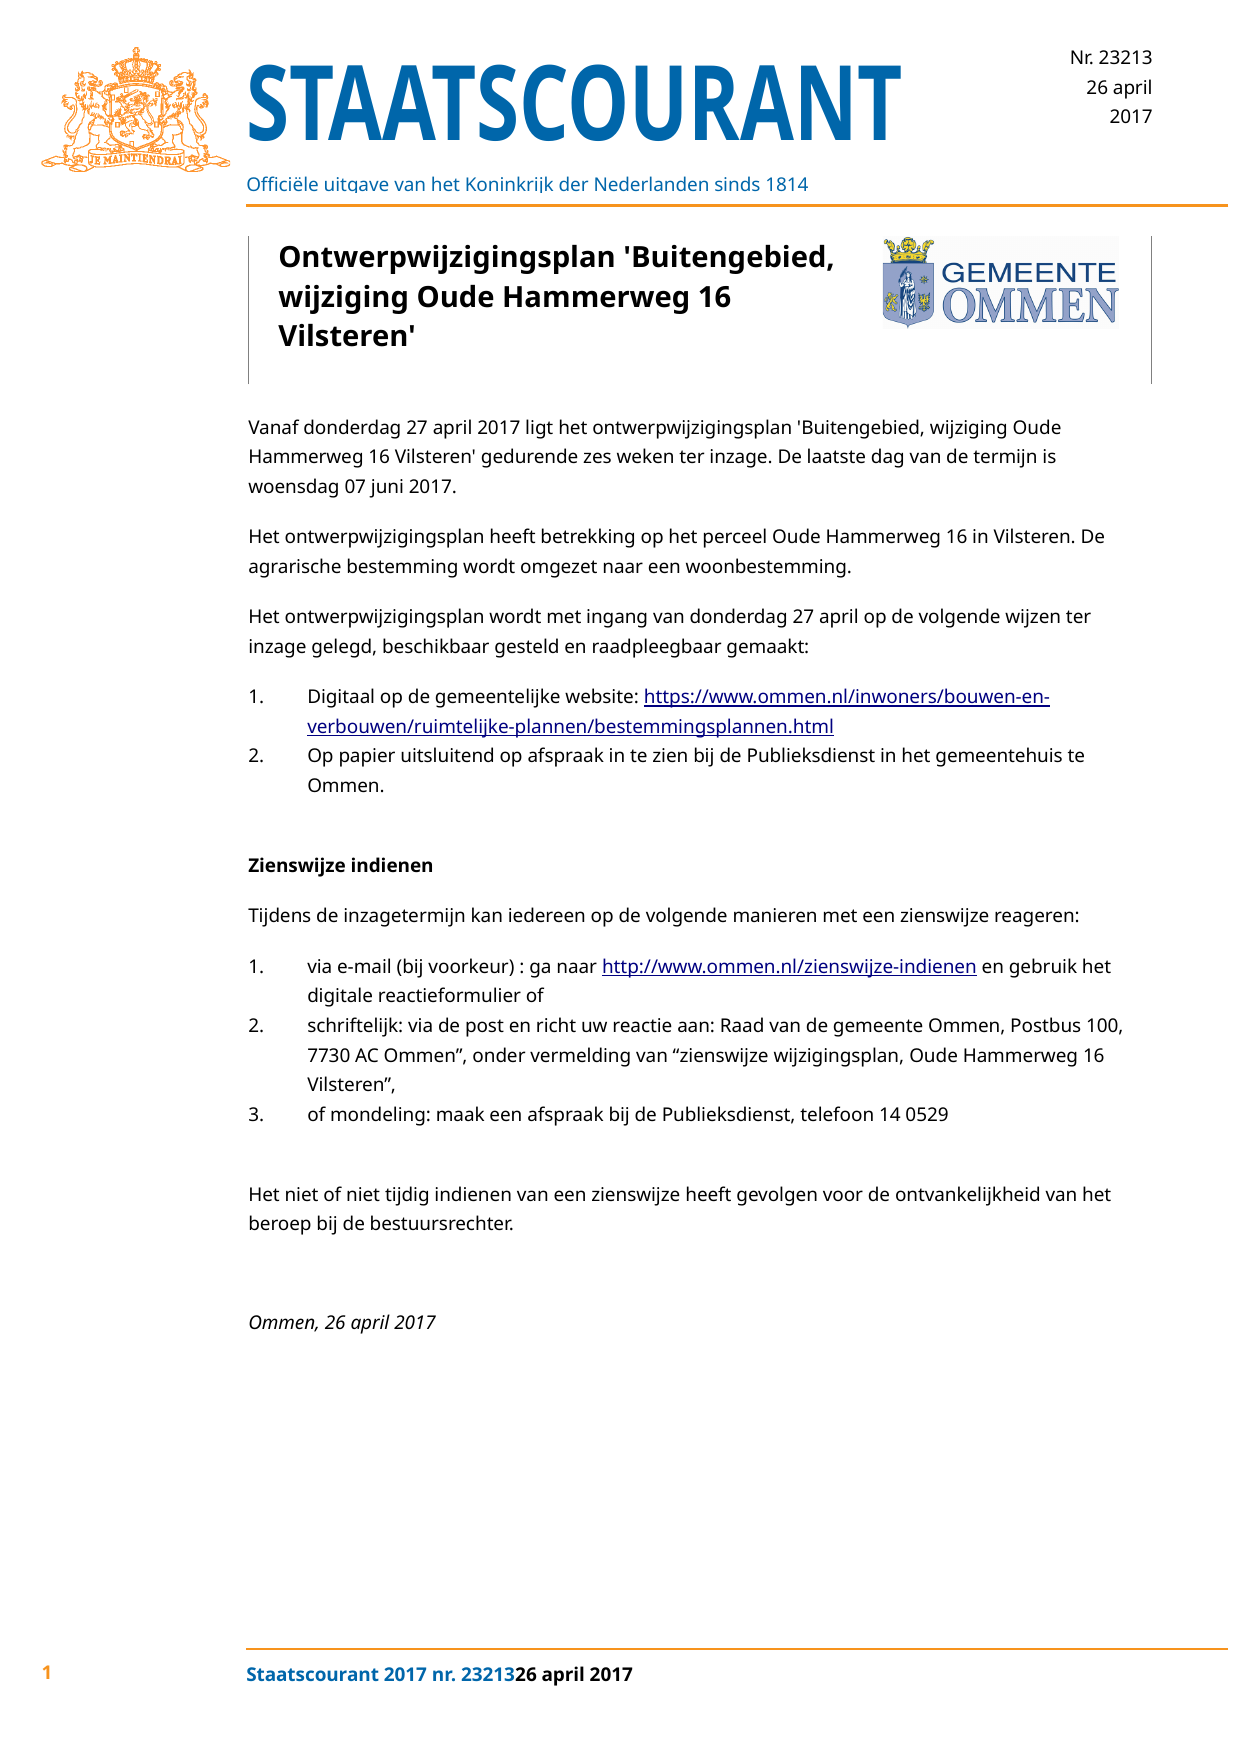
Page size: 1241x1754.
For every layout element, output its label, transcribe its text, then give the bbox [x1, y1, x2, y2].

picture [882, 236, 1119, 329]
text Het ontwerpwijzigingsplan wordt met ingang van donderdag 27 april op de volgende wijzen ter inzage gelegd, beschikbaar gesteld en raadpleegbaar gemaakt: [248, 603, 1152, 659]
text Tijdens de inzagetermijn kan iedereen op de volgende manieren met een zienswijze reageren: [248, 903, 1152, 928]
list via e-mail (bij voorkeur) : ga naar http://www.ommen.nl/zienswijze-indienen en gebruik het digitale reactieformulier of [248, 953, 1152, 1008]
picture [41, 47, 231, 172]
table_header [850, 236, 1151, 384]
list Digitaal op de gemeentelijke website: https://www.ommen.nl/inwoners/bouwen-en-verbouwen/ruimtelijke-plannen/bestemmingsplannen.html [248, 683, 1152, 739]
text Zienswijze indienen [248, 852, 1152, 878]
text Ommen, 26 april 2017 [248, 1309, 1152, 1334]
text Vanaf donderdag 27 april 2017 ligt het ontwerpwijzigingsplan 'Buitengebied, wijziging Oude Hammerweg 16 Vilsteren' gedurende zes weken ter inzage. De laatste dag van de termijn is woensdag 07 juni 2017. [248, 414, 1152, 499]
list of mondeling: maak een afspraak bij de Publieksdienst, telefoon 14 0529 [248, 1101, 1152, 1127]
list Op papier uitsluitend op afspraak in te zien bij de Publieksdienst in het gemeentehuis te Ommen. [248, 743, 1152, 798]
table_header Ontwerpwijzigingsplan 'Buitengebied, wijziging Oude Hammerweg 16 Vilsteren' [249, 236, 850, 384]
list schriftelijk: via de post en richt uw reactie aan: Raad van de gemeente Ommen, Postbus 100, 7730 AC Ommen”, onder vermelding van “zienswijze wijzigingsplan, Oude Hammerweg 16 Vilsteren”, [248, 1012, 1152, 1097]
text Het niet of niet tijdig indienen van een zienswijze heeft gevolgen voor de ontvankelijkheid van het beroep bij de bestuursrechter. [248, 1181, 1152, 1236]
text Het ontwerpwijzigingsplan heeft betrekking op het perceel Oude Hammerweg 16 in Vilsteren. De agrarische bestemming wordt omgezet naar een woonbestemming. [248, 523, 1152, 579]
